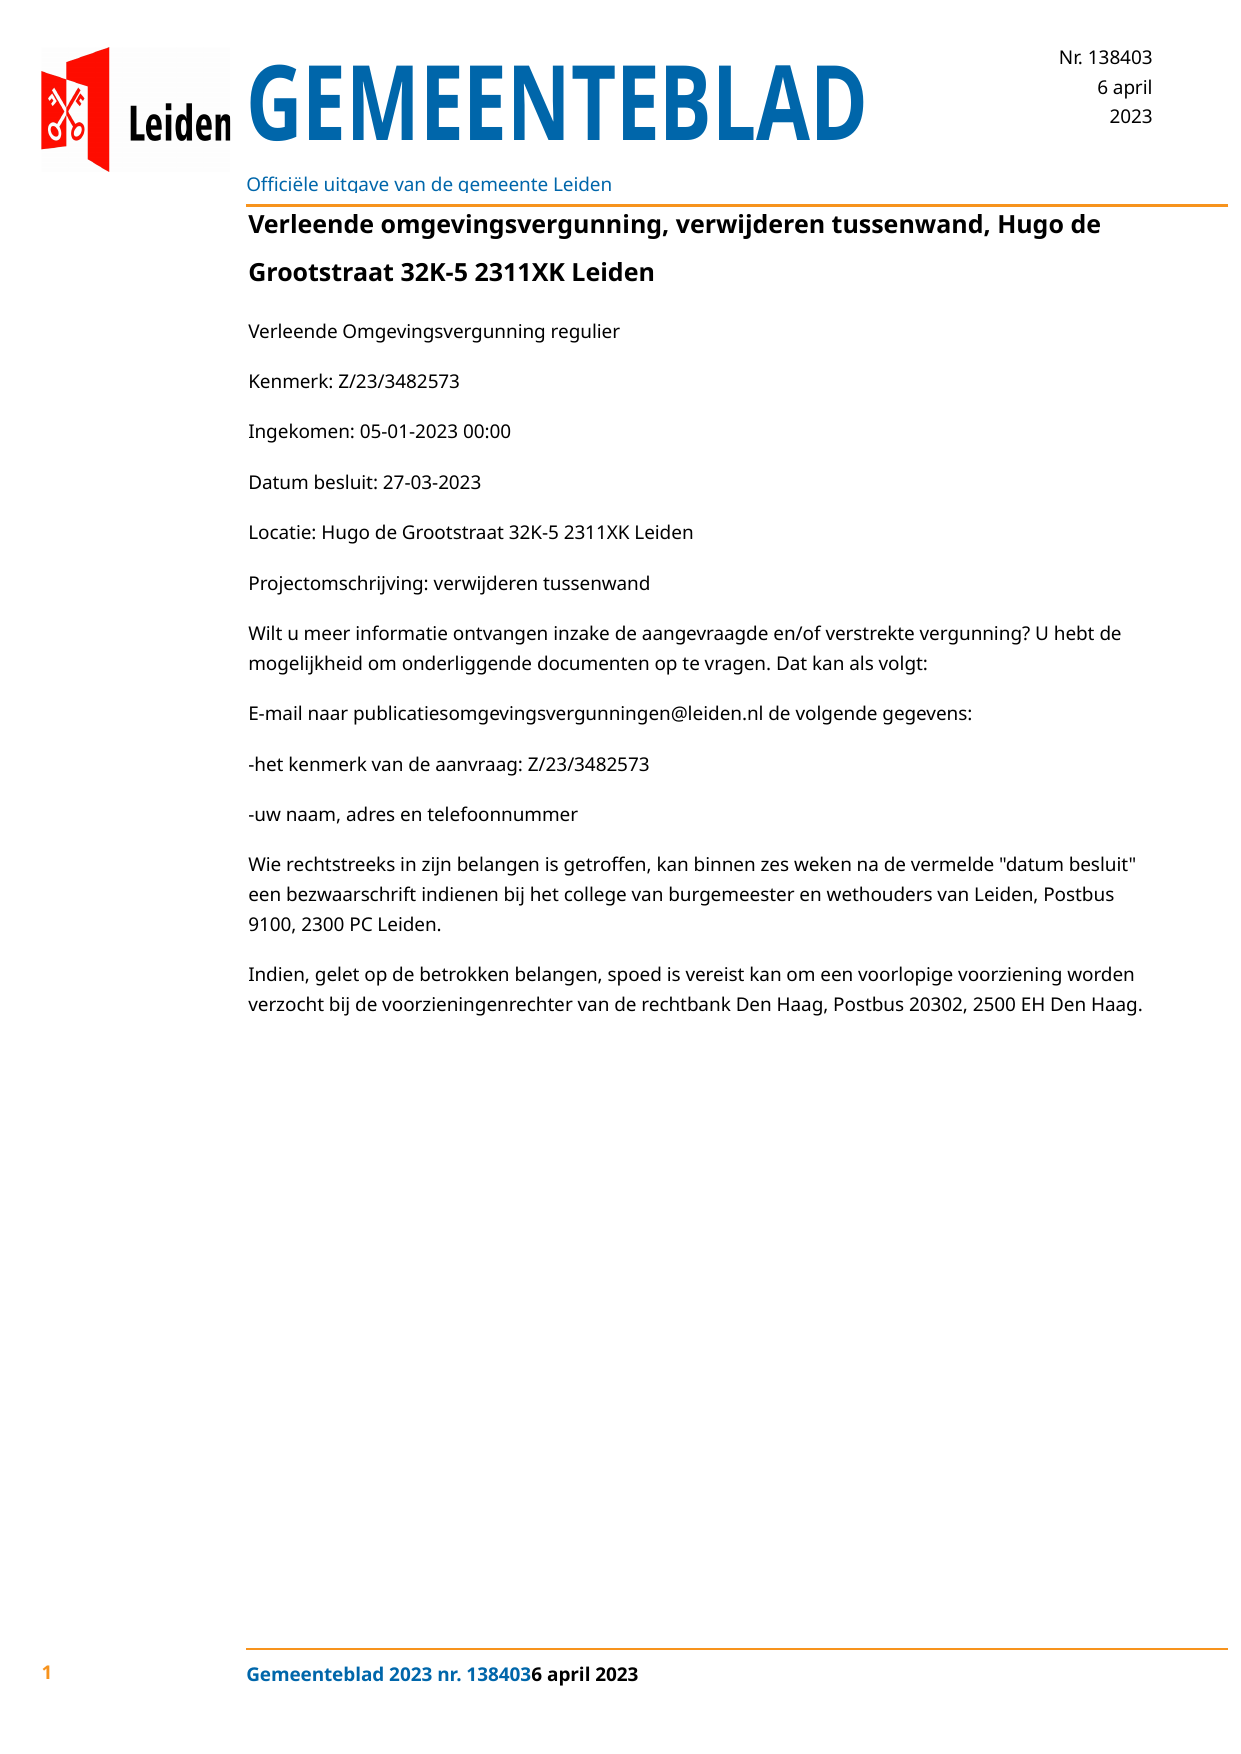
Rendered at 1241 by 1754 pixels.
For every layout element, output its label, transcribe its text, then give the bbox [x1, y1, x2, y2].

text Wilt u meer informatie ontvangen inzake de aangevraagde en/of verstrekte vergunning? U hebt de mogelijkheid om onderliggende documenten op te vragen. Dat kan als volgt: [248, 620, 1152, 676]
text -uw naam, adres en telefoonnummer [248, 801, 1152, 827]
text Verleende omgevingsvergunning, verwijderen tussenwand, Hugo de Grootstraat 32K-5 2311XK Leiden [248, 207, 1152, 288]
text Locatie: Hugo de Grootstraat 32K-5 2311XK Leiden [248, 519, 1152, 545]
text Indien, gelet op de betrokken belangen, spoed is vereist kan om een voorlopige voorziening worden verzocht bij de voorzieningenrechter van de rechtbank Den Haag, Postbus 20302, 2500 EH Den Haag. [248, 961, 1152, 1017]
text -het kenmerk van de aanvraag: Z/23/3482573 [248, 751, 1152, 777]
text Projectomschrijving: verwijderen tussenwand [248, 570, 1152, 596]
text Verleende Omgevingsvergunning regulier [248, 318, 1152, 344]
text Wie rechtstreeks in zijn belangen is getroffen, kan binnen zes weken na de vermelde "datum besluit" een bezwaarschrift indienen bij het college van burgemeester en wethouders van Leiden, Postbus 9100, 2300 PC Leiden. [248, 852, 1152, 937]
text Kenmerk: Z/23/3482573 [248, 368, 1152, 394]
text Ingekomen: 05-01-2023 00:00 [248, 419, 1152, 444]
picture [41, 47, 231, 172]
text Datum besluit: 27-03-2023 [248, 469, 1152, 495]
text E-mail naar publicatiesomgevingsvergunningen@leiden.nl de volgende gegevens: [248, 700, 1152, 726]
